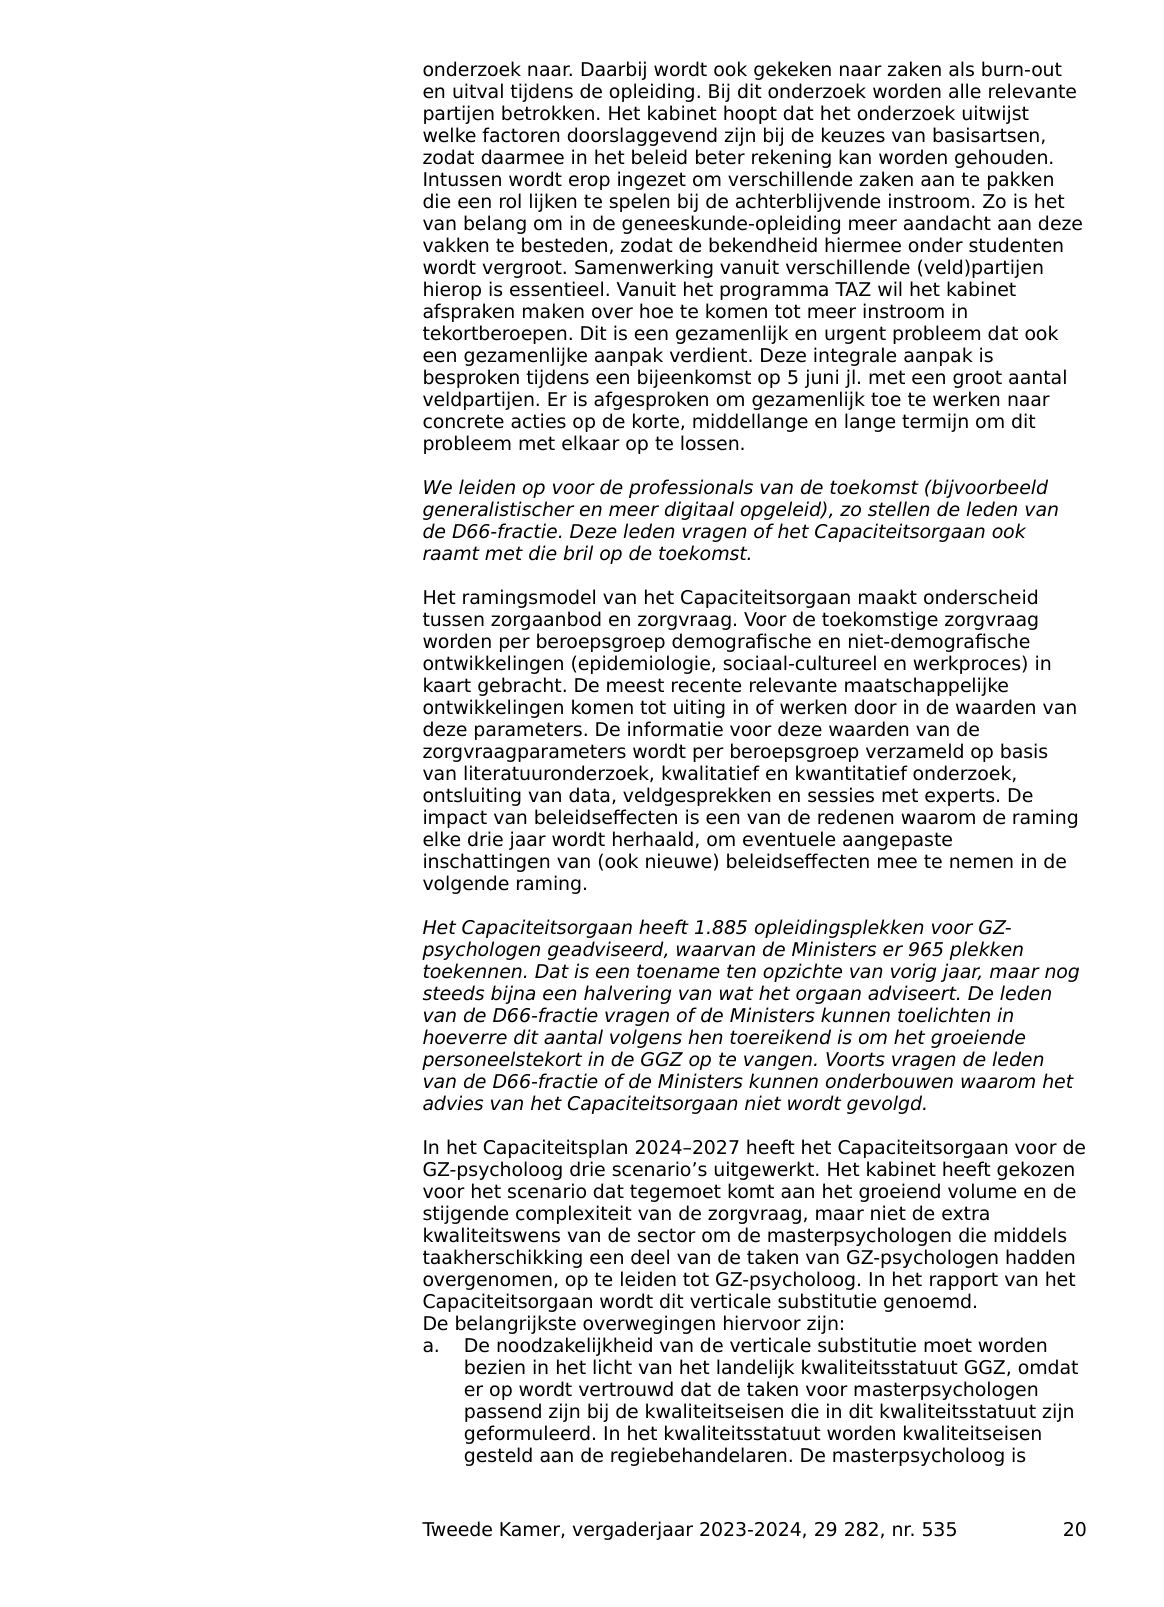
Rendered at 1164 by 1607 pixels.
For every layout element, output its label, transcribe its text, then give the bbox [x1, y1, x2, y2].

text onderzoek naar. Daarbij wordt ook gekeken naar zaken als burn-out en uitval tijdens de opleiding. Bij dit onderzoek worden alle relevante partijen betrokken. Het kabinet hoopt dat het onderzoek uitwijst welke factoren doorslaggevend zijn bij de keuzes van basisartsen, zodat daarmee in het beleid beter rekening kan worden gehouden. Intussen wordt erop ingezet om verschillende zaken aan te pakken die een rol lijken te spelen bij de achterblijvende instroom. Zo is het van belang om in de geneeskunde-opleiding meer aandacht aan deze vakken te besteden, zodat de bekendheid hiermee onder studenten wordt vergroot. Samenwerking vanuit verschillende (veld)partijen hierop is essentieel. Vanuit het programma TAZ wil het kabinet afspraken maken over hoe te komen tot meer instroom in tekortberoepen. Dit is een gezamenlijk en urgent probleem dat ook een gezamenlijke aanpak verdient. Deze integrale aanpak is besproken tijdens een bijeenkomst op 5 juni jl. met een groot aantal veldpartijen. Er is afgesproken om gezamenlijk toe te werken naar concrete acties op de korte, middellange en lange termijn om dit probleem met elkaar op te lossen. [422, 59, 1087, 455]
text We leiden op voor de professionals van de toekomst (bijvoorbeeld generalistischer en meer digitaal opgeleid), zo stellen de leden van de D66-fractie. Deze leden vragen of het Capaciteitsorgaan ook raamt met die bril op de toekomst. [422, 477, 1087, 565]
text In het Capaciteitsplan 2024–2027 heeft het Capaciteitsorgaan voor de GZ-psycholoog drie scenario’s uitgewerkt. Het kabinet heeft gekozen voor het scenario dat tegemoet komt aan het groeiend volume en de stijgende complexiteit van de zorgvraag, maar niet de extra kwaliteitswens van de sector om de masterpsychologen die middels taakherschikking een deel van de taken van GZ-psychologen hadden overgenomen, op te leiden tot GZ-psycholoog. In het rapport van het Capaciteitsorgaan wordt dit verticale substitutie genoemd. [422, 1137, 1087, 1313]
text Het Capaciteitsorgaan heeft 1.885 opleidingsplekken voor GZ-psychologen geadviseerd, waarvan de Ministers er 965 plekken toekennen. Dat is een toename ten opzichte van vorig jaar, maar nog steeds bijna een halvering van wat het orgaan adviseert. De leden van de D66-fractie vragen of de Ministers kunnen toelichten in hoeverre dit aantal volgens hen toereikend is om het groeiende personeelstekort in de GGZ op te vangen. Voorts vragen de leden van de D66-fractie of de Ministers kunnen onderbouwen waarom het advies van het Capaciteitsorgaan niet wordt gevolgd. [422, 917, 1087, 1115]
text a. De noodzakelijkheid van de verticale substitutie moet worden bezien in het licht van het landelijk kwaliteitsstatuut GGZ, omdat er op wordt vertrouwd dat de taken voor masterpsychologen passend zijn bij de kwaliteitseisen die in dit kwaliteitsstatuut zijn geformuleerd. In het kwaliteitsstatuut worden kwaliteitseisen gesteld aan de regiebehandelaren. De masterpsycholoog is [422, 1335, 1087, 1467]
text Het ramingsmodel van het Capaciteitsorgaan maakt onderscheid tussen zorgaanbod en zorgvraag. Voor de toekomstige zorgvraag worden per beroepsgroep demografische en niet-demografische ontwikkelingen (epidemiologie, sociaal-cultureel en werkproces) in kaart gebracht. De meest recente relevante maatschappelijke ontwikkelingen komen tot uiting in of werken door in de waarden van deze parameters. De informatie voor deze waarden van de zorgvraagparameters wordt per beroepsgroep verzameld op basis van literatuuronderzoek, kwalitatief en kwantitatief onderzoek, ontsluiting van data, veldgesprekken en sessies met experts. De impact van beleidseffecten is een van de redenen waarom de raming elke drie jaar wordt herhaald, om eventuele aangepaste inschattingen van (ook nieuwe) beleidseffecten mee te nemen in de volgende raming. [422, 587, 1087, 895]
text De belangrijkste overwegingen hiervoor zijn: [422, 1313, 1087, 1335]
